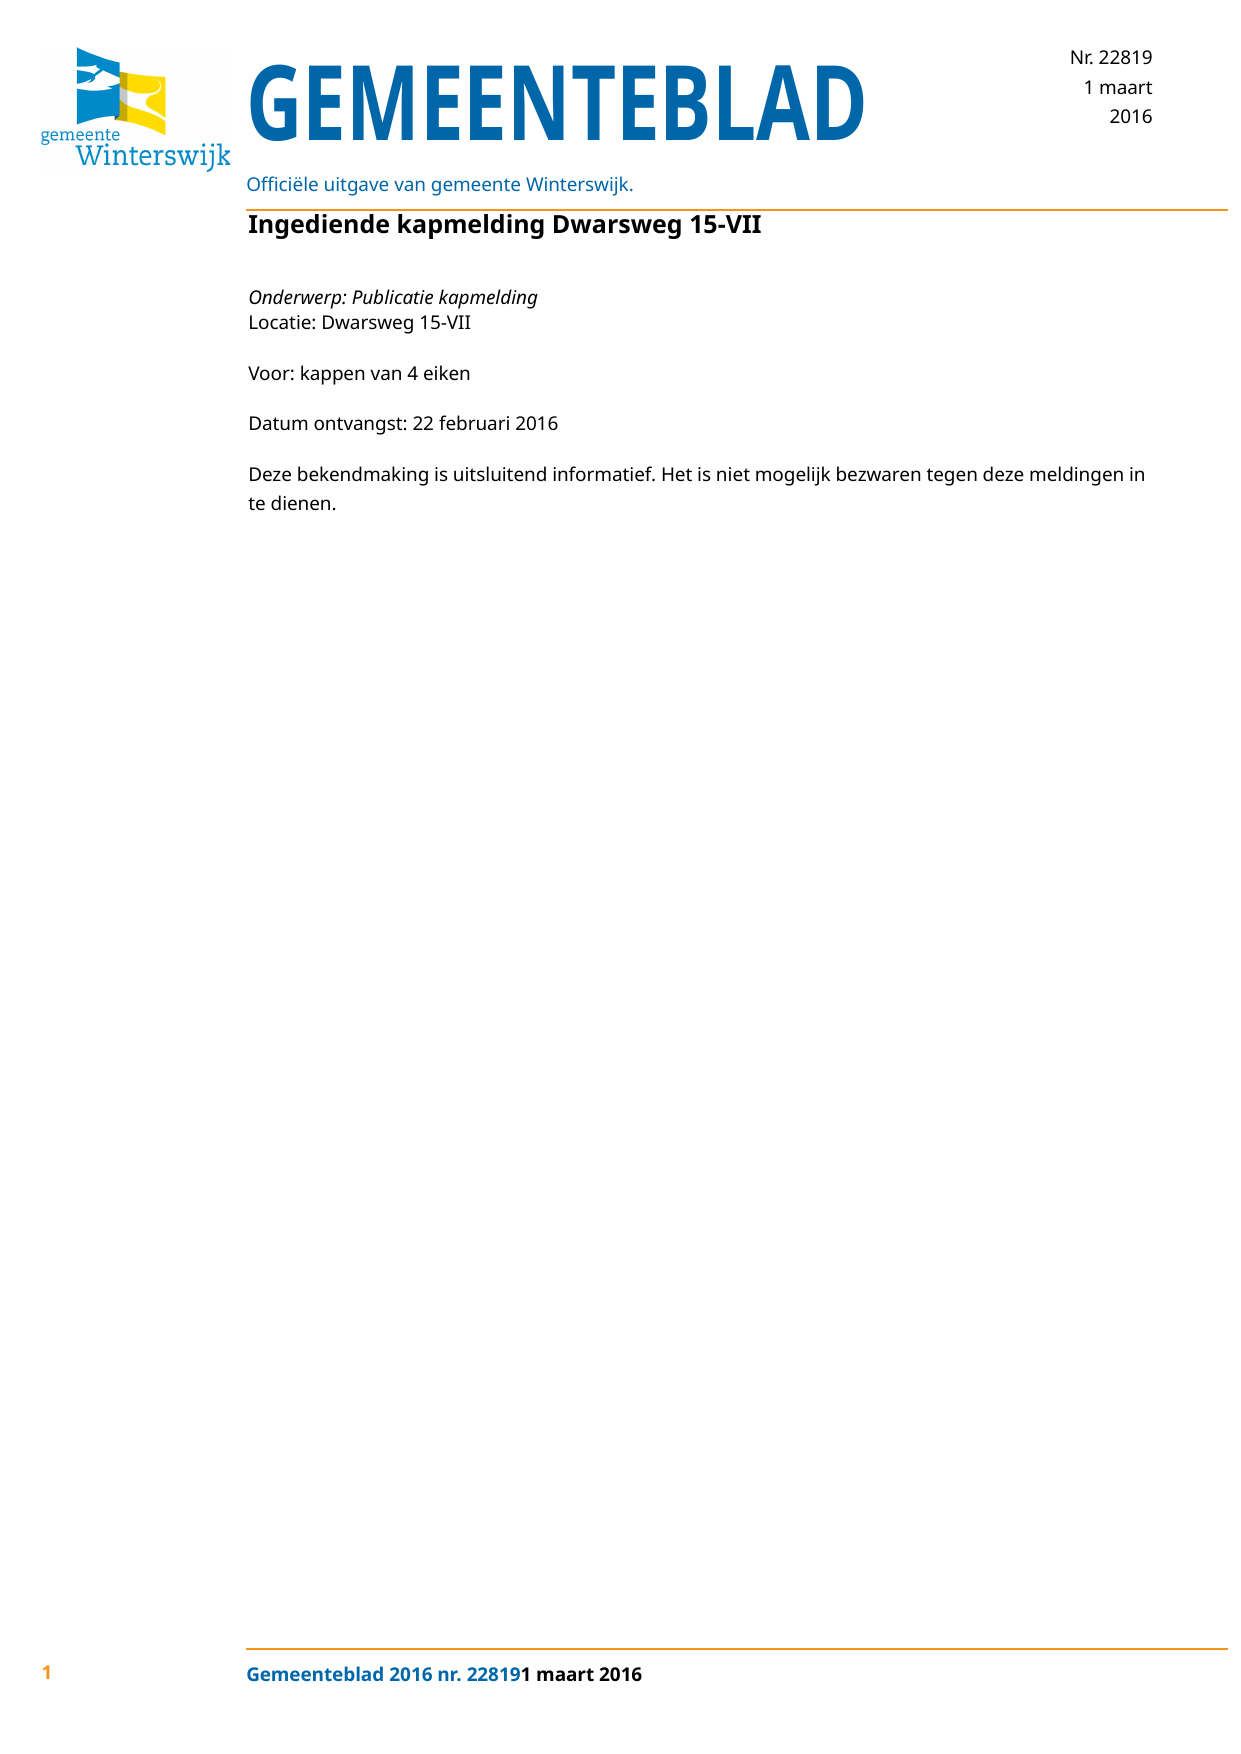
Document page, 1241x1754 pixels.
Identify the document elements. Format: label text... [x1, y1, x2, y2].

text Deze bekendmaking is uitsluitend informatief. Het is niet mogelijk bezwaren tegen deze meldingen in te dienen. [248, 461, 1152, 516]
text Locatie: Dwarsweg 15-VII [248, 309, 1152, 335]
text Voor: kappen van 4 eiken [248, 360, 1152, 386]
text Ingediende kapmelding Dwarsweg 15-VII [248, 211, 1152, 241]
text Datum ontvangst: 22 februari 2016 [248, 410, 1152, 436]
text Onderwerp: Publicatie kapmelding [248, 284, 1152, 309]
picture [225, 153, 231, 162]
picture [41, 47, 231, 172]
